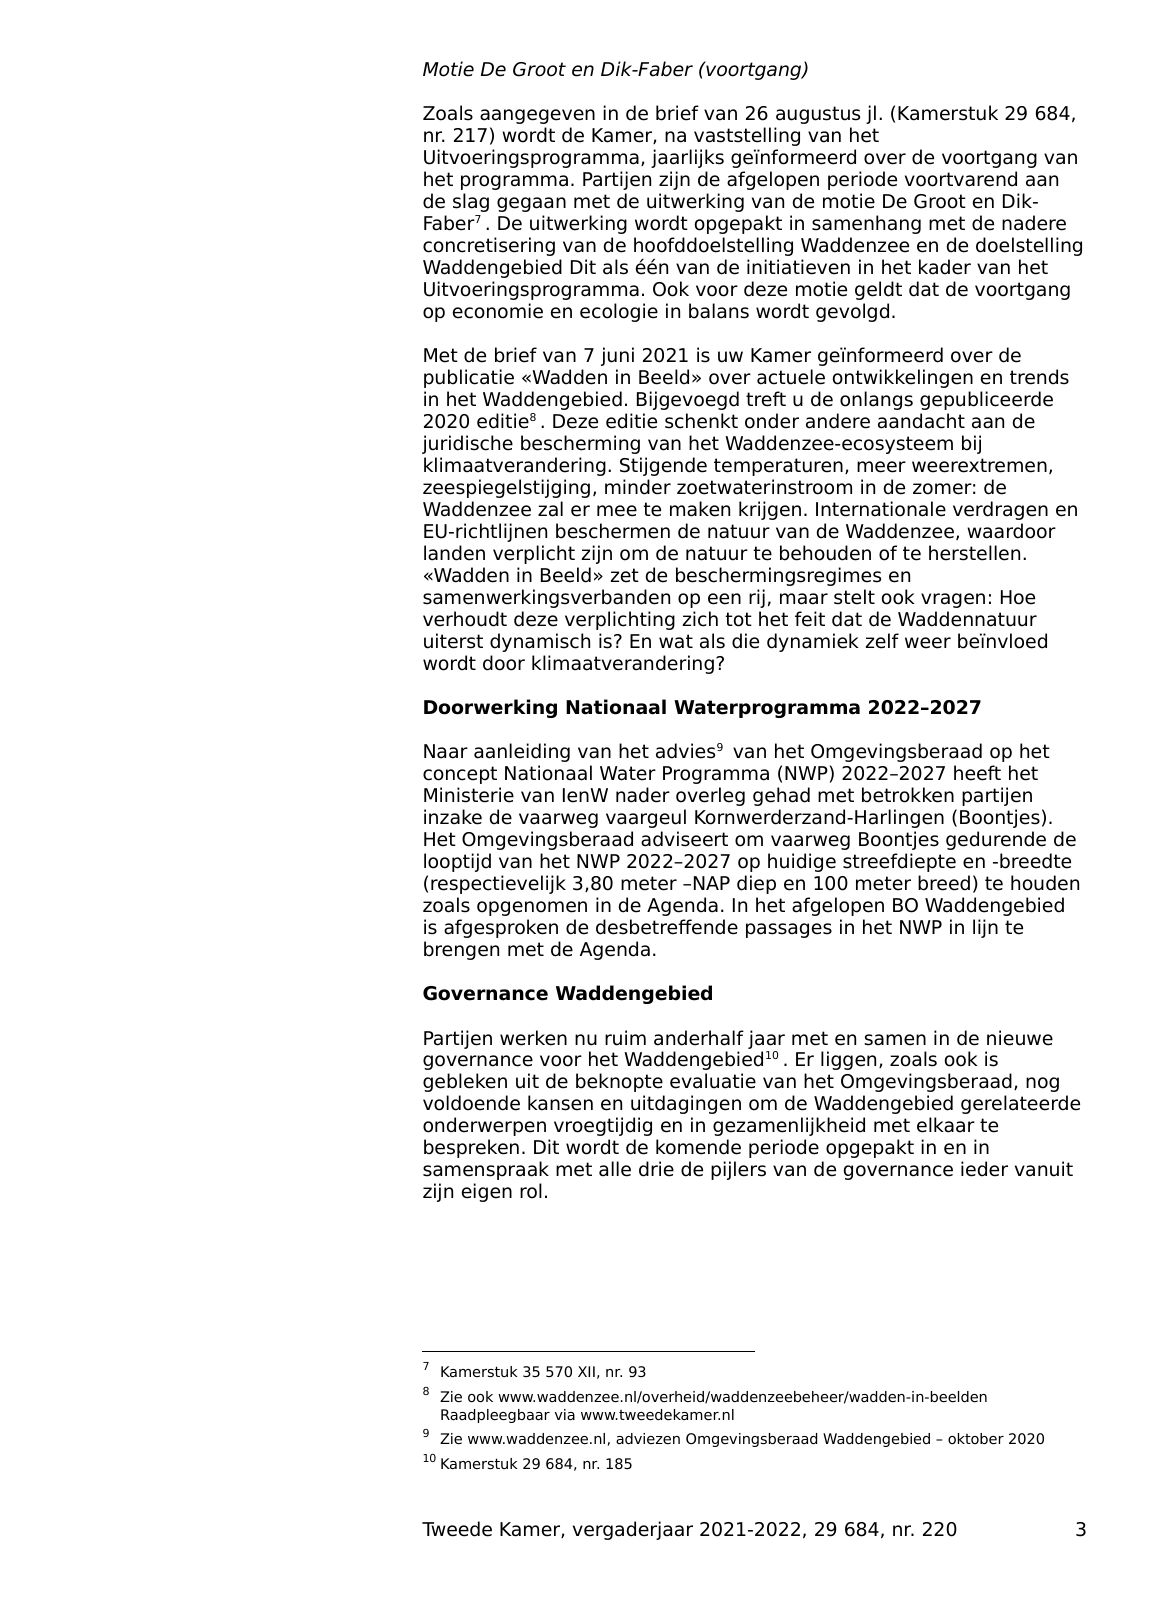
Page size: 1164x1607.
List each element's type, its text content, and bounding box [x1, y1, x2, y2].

text Kamerstuk 29 684, nr. 185 [422, 1452, 1087, 1474]
subtitle Motie De Groot en Dik-Faber (voortgang) [422, 59, 1087, 81]
text Naar aanleiding van het advies van het Omgevingsberaad op het concept Nationaal Water Programma (NWP) 2022–2027 heeft het Ministerie van IenW nader overleg gehad met betrokken partijen inzake de vaarweg vaargeul Kornwerderzand-Harlingen (Boontjes). Het Omgevingsberaad adviseert om vaarweg Boontjes gedurende de looptijd van het NWP 2022–2027 op huidige streefdiepte en -breedte (respectievelijk 3,80 meter –NAP diep en 100 meter breed) te houden zoals opgenomen in de Agenda. In het afgelopen BO Waddengebied is afgesproken de desbetreffende passages in het NWP in lijn te brengen met de Agenda. [422, 741, 1087, 961]
text Partijen werken nu ruim anderhalf jaar met en samen in de nieuwe governance voor het Waddengebied. Er liggen, zoals ook is gebleken uit de beknopte evaluatie van het Omgevingsberaad, nog voldoende kansen en uitdagingen om de Waddengebied gerelateerde onderwerpen vroegtijdig en in gezamenlijkheid met elkaar te bespreken. Dit wordt de komende periode opgepakt in en in samenspraak met alle drie de pijlers van de governance ieder vanuit zijn eigen rol. [422, 1027, 1087, 1203]
text Met de brief van 7 juni 2021 is uw Kamer geïnformeerd over de publicatie «Wadden in Beeld» over actuele ontwikkelingen en trends in het Waddengebied. Bijgevoegd treft u de onlangs gepubliceerde 2020 editie. Deze editie schenkt onder andere aandacht aan de juridische bescherming van het Waddenzee-ecosysteem bij klimaatverandering. Stijgende temperaturen, meer weerextremen, zeespiegelstijging, minder zoetwaterinstroom in de zomer: de Waddenzee zal er mee te maken krijgen. Internationale verdragen en EU-richtlijnen beschermen de natuur van de Waddenzee, waardoor landen verplicht zijn om de natuur te behouden of te herstellen. «Wadden in Beeld» zet de beschermingsregimes en samenwerkingsverbanden op een rij, maar stelt ook vragen: Hoe verhoudt deze verplichting zich tot het feit dat de Waddennatuur uiterst dynamisch is? En wat als die dynamiek zelf weer beïnvloed wordt door klimaatverandering? [422, 345, 1087, 675]
text Kamerstuk 35 570 XII, nr. 93 [422, 1360, 1087, 1382]
text Zoals aangegeven in de brief van 26 augustus jl. (Kamerstuk 29 684, nr. 217) wordt de Kamer, na vaststelling van het Uitvoeringsprogramma, jaarlijks geïnformeerd over de voortgang van het programma. Partijen zijn de afgelopen periode voortvarend aan de slag gegaan met de uitwerking van de motie De Groot en Dik-Faber. De uitwerking wordt opgepakt in samenhang met de nadere concretisering van de hoofddoelstelling Waddenzee en de doelstelling Waddengebied Dit als één van de initiatieven in het kader van het Uitvoeringsprogramma. Ook voor deze motie geldt dat de voortgang op economie en ecologie in balans wordt gevolgd. [422, 103, 1087, 323]
subtitle Governance Waddengebied [422, 983, 1087, 1005]
subtitle Doorwerking Nationaal Waterprogramma 2022–2027 [422, 697, 1087, 719]
text Zie www.waddenzee.nl, adviezen Omgevingsberaad Waddengebied – oktober 2020 [422, 1427, 1087, 1449]
text Zie ook www.waddenzee.nl/overheid/waddenzeebeheer/wadden-in-beelden Raadpleegbaar via www.tweedekamer.nl [422, 1385, 1087, 1424]
